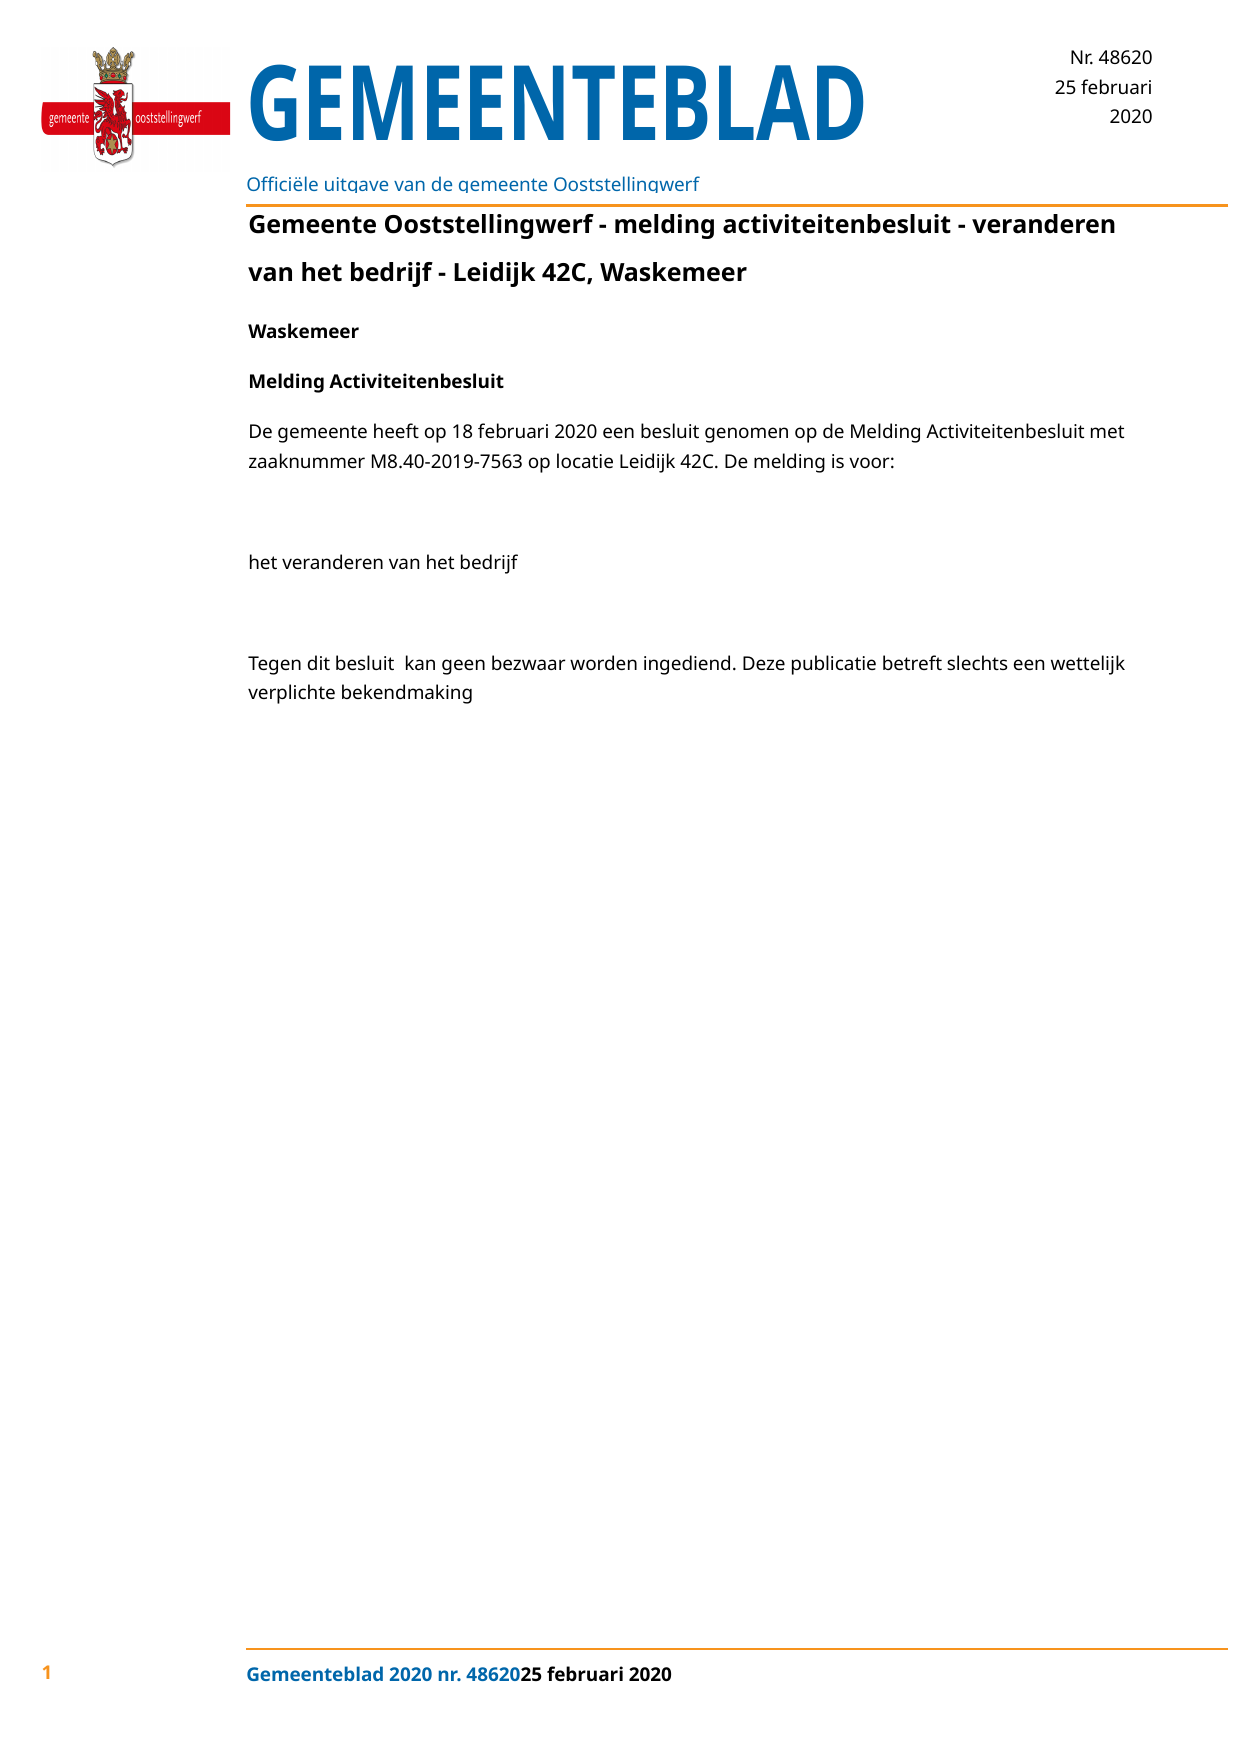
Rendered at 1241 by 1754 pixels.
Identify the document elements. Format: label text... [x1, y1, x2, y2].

text Gemeente Ooststellingwerf - melding activiteitenbesluit - veranderen van het bedrijf - Leidijk 42C, Waskemeer [248, 207, 1152, 288]
text Tegen dit besluit kan geen bezwaar worden ingediend. Deze publicatie betreft slechts een wettelijk verplichte bekendmaking [248, 650, 1152, 705]
text Melding Activiteitenbesluit [248, 368, 1152, 394]
text het veranderen van het bedrijf [248, 549, 1152, 575]
text De gemeente heeft op 18 februari 2020 een besluit genomen op de Melding Activiteitenbesluit met zaaknummer M8.40-2019-7563 op locatie Leidijk 42C. De melding is voor: [248, 419, 1152, 474]
picture [41, 47, 231, 172]
text Waskemeer [248, 318, 1152, 344]
